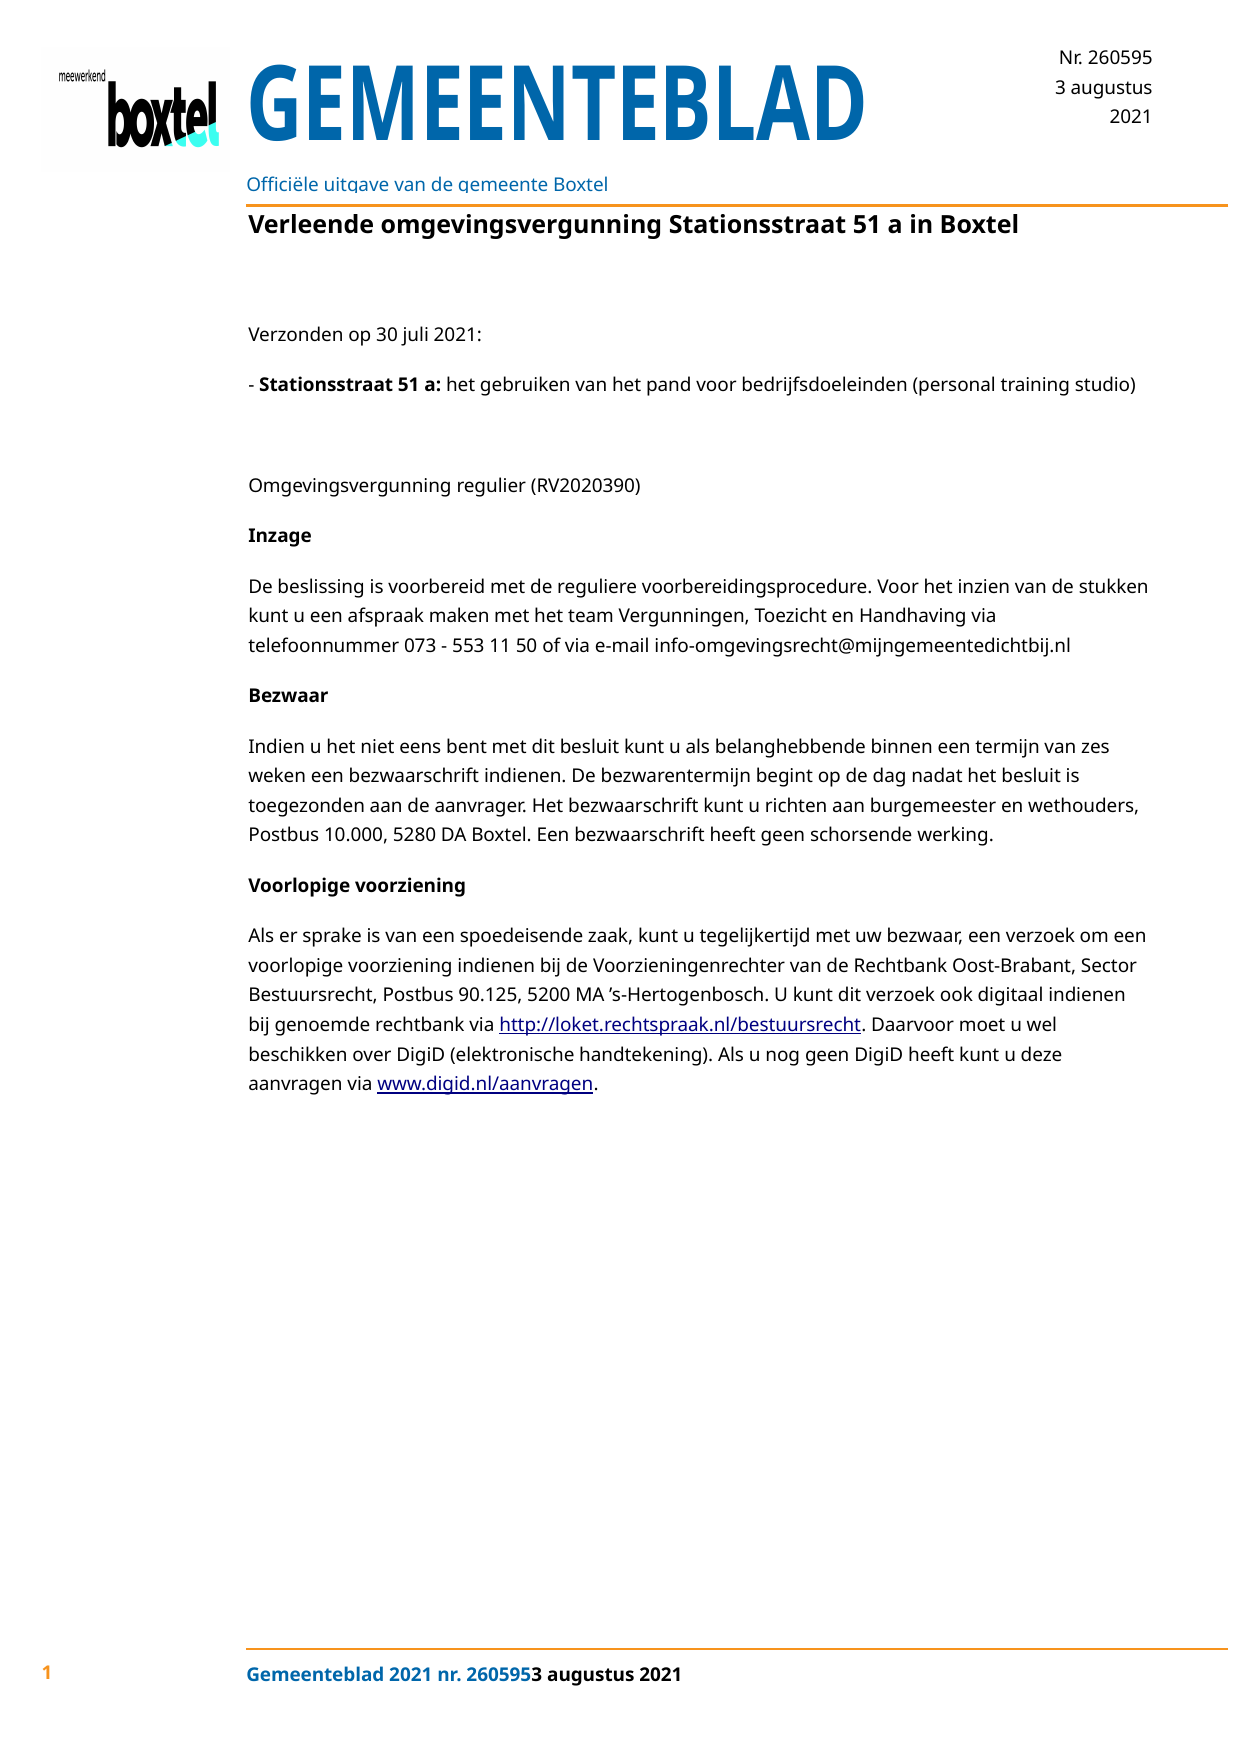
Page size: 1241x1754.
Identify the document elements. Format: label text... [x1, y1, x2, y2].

text Verzonden op 30 juli 2021: [248, 321, 1152, 346]
text Omgevingsvergunning regulier (RV2020390) [248, 472, 1152, 498]
picture [41, 47, 231, 172]
text Verleende omgevingsvergunning Stationsstraat 51 a in Boxtel [248, 207, 1152, 241]
text Voorlopige voorziening [248, 872, 1152, 898]
text Indien u het niet eens bent met dit besluit kunt u als belanghebbende binnen een termijn van zes weken een bezwaarschrift indienen. De bezwarentermijn begint op de dag nadat het besluit is toegezonden aan de aanvrager. Het bezwaarschrift kunt u richten aan burgemeester en wethouders, Postbus 10.000, 5280 DA Boxtel. Een bezwaarschrift heeft geen schorsende werking. [248, 733, 1152, 847]
text Bezwaar [248, 682, 1152, 708]
text Inzage [248, 522, 1152, 548]
text - Stationsstraat 51 a: het gebruiken van het pand voor bedrijfsdoeleinden (personal training studio) [248, 371, 1152, 397]
text De beslissing is voorbereid met de reguliere voorbereidingsprocedure. Voor het inzien van de stukken kunt u een afspraak maken met het team Vergunningen, Toezicht en Handhaving via telefoonnummer 073 - 553 11 50 of via e-mail info-omgevingsrecht@mijngemeentedichtbij.nl [248, 573, 1152, 658]
text Als er sprake is van een spoedeisende zaak, kunt u tegelijkertijd met uw bezwaar, een verzoek om een voorlopige voorziening indienen bij de Voorzieningenrechter van de Rechtbank Oost-Brabant, Sector Bestuursrecht, Postbus 90.125, 5200 MA ’s-Hertogenbosch. U kunt dit verzoek ook digitaal indienen bij genoemde rechtbank via http://loket.rechtspraak.nl/bestuursrecht. Daarvoor moet u wel beschikken over DigiD (elektronische handtekening). Als u nog geen DigiD heeft kunt u deze aanvragen via www.digid.nl/aanvragen. [248, 922, 1152, 1096]
